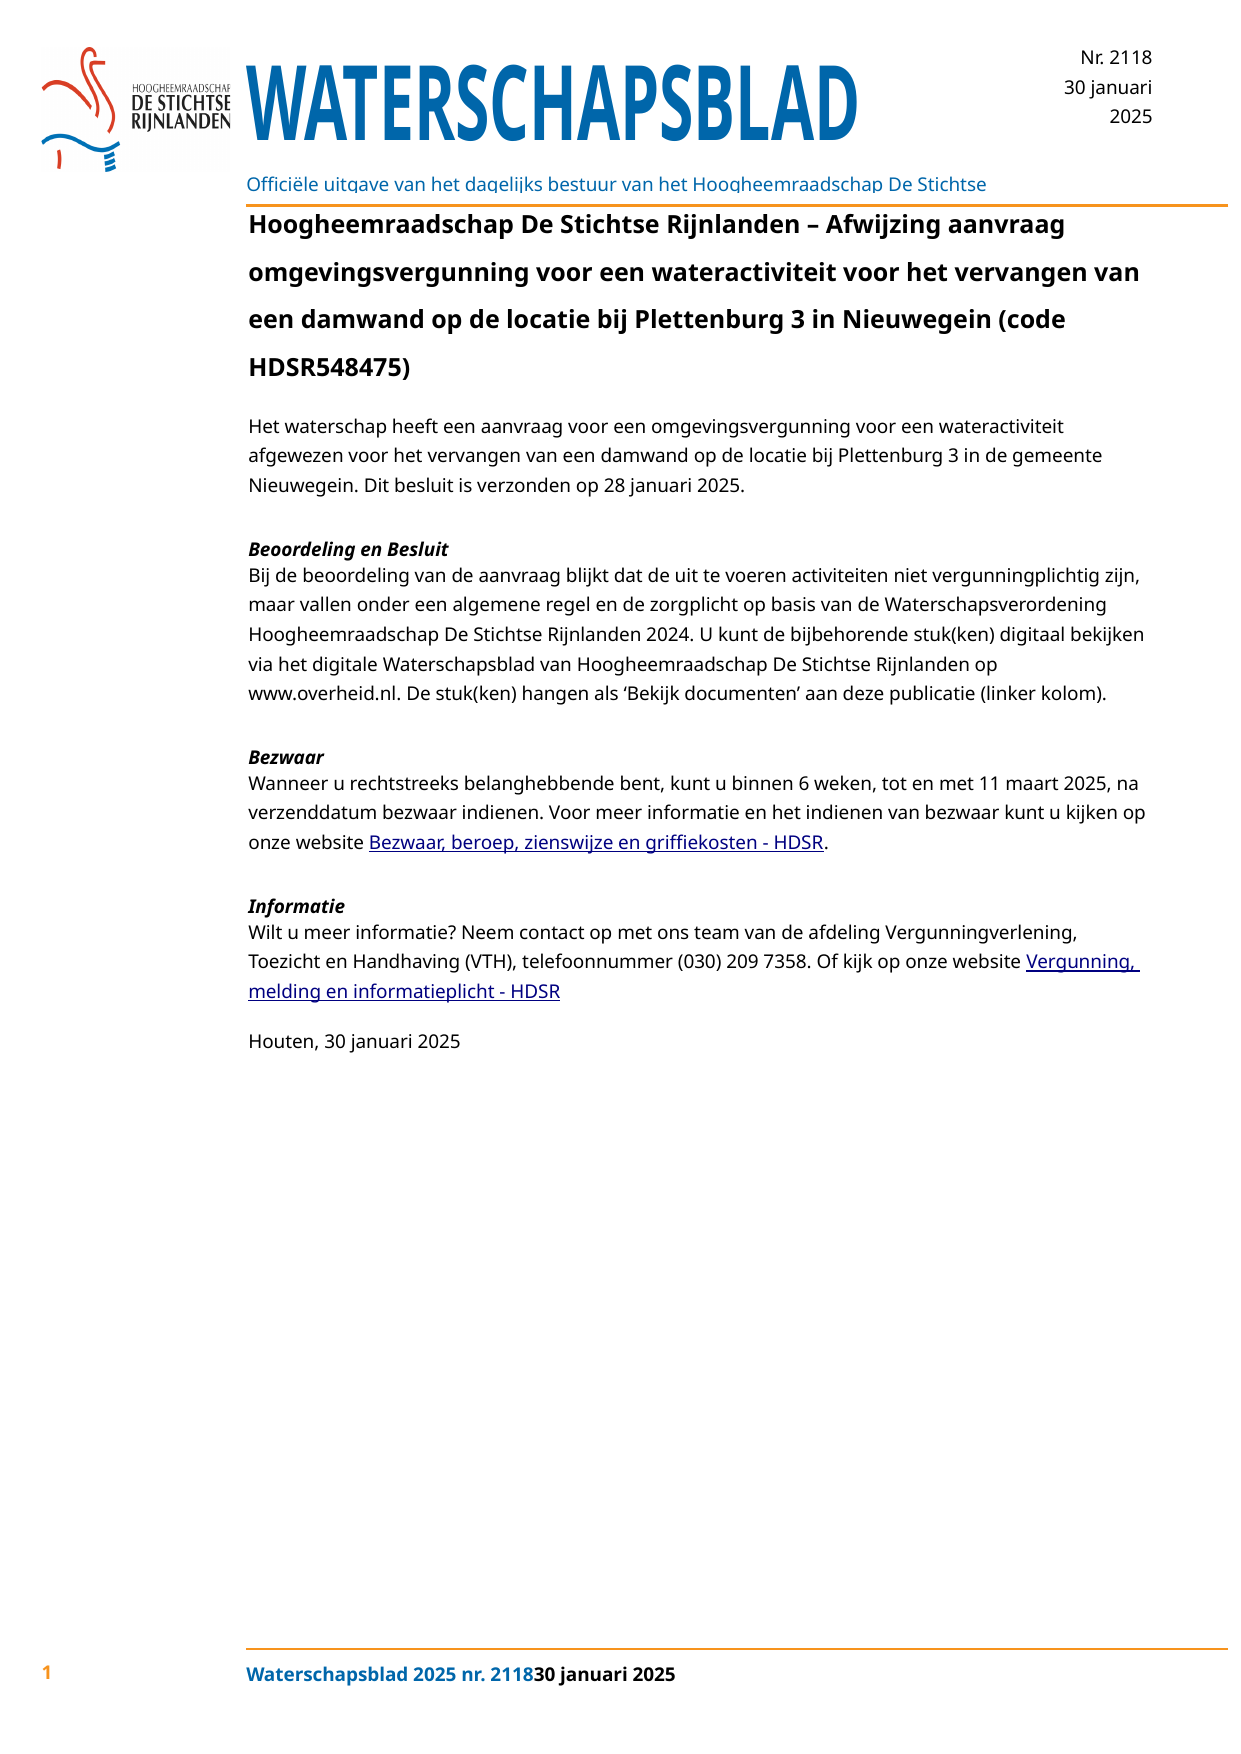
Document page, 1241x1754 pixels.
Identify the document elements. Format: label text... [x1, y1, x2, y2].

picture [41, 47, 231, 172]
text Wanneer u rechtstreeks belanghebbende bent, kunt u binnen 6 weken, tot en met 11 maart 2025, na verzenddatum bezwaar indienen. Voor meer informatie en het indienen van bezwaar kunt u kijken op onze website Bezwaar, beroep, zienswijze en griffiekosten - HDSR. [248, 770, 1152, 855]
text Het waterschap heeft een aanvraag voor een omgevingsvergunning voor een wateractiviteit afgewezen voor het vervangen van een damwand op de locatie bij Plettenburg 3 in de gemeente Nieuwegein. Dit besluit is verzonden op 28 januari 2025. [248, 413, 1152, 498]
text Houten, 30 januari 2025 [248, 1028, 1152, 1054]
text Hoogheemraadschap De Stichtse Rijnlanden – Afwijzing aanvraag omgevingsvergunning voor een wateractiviteit voor het vervangen van een damwand op de locatie bij Plettenburg 3 in Nieuwegein (code HDSR548475) [248, 207, 1152, 384]
text Wilt u meer informatie? Neem contact op met ons team van de afdeling Vergunningverlening, Toezicht en Handhaving (VTH), telefoonnummer (030) 209 7358. Of kijk op onze website Vergunning, melding en informatieplicht - HDSR [248, 919, 1152, 1004]
text Bij de beoordeling van de aanvraag blijkt dat de uit te voeren activiteiten niet vergunningplichtig zijn, maar vallen onder een algemene regel en de zorgplicht op basis van de Waterschapsverordening Hoogheemraadschap De Stichtse Rijnlanden 2024. U kunt de bijbehorende stuk(ken) digitaal bekijken via het digitale Waterschapsblad van Hoogheemraadschap De Stichtse Rijnlanden op www.overheid.nl. De stuk(ken) hangen als ‘Bekijk documenten’ aan deze publicatie (linker kolom). [248, 562, 1152, 706]
text Bezwaar [248, 744, 1152, 770]
text Informatie [248, 893, 1152, 919]
text Beoordeling en Besluit [248, 536, 1152, 562]
